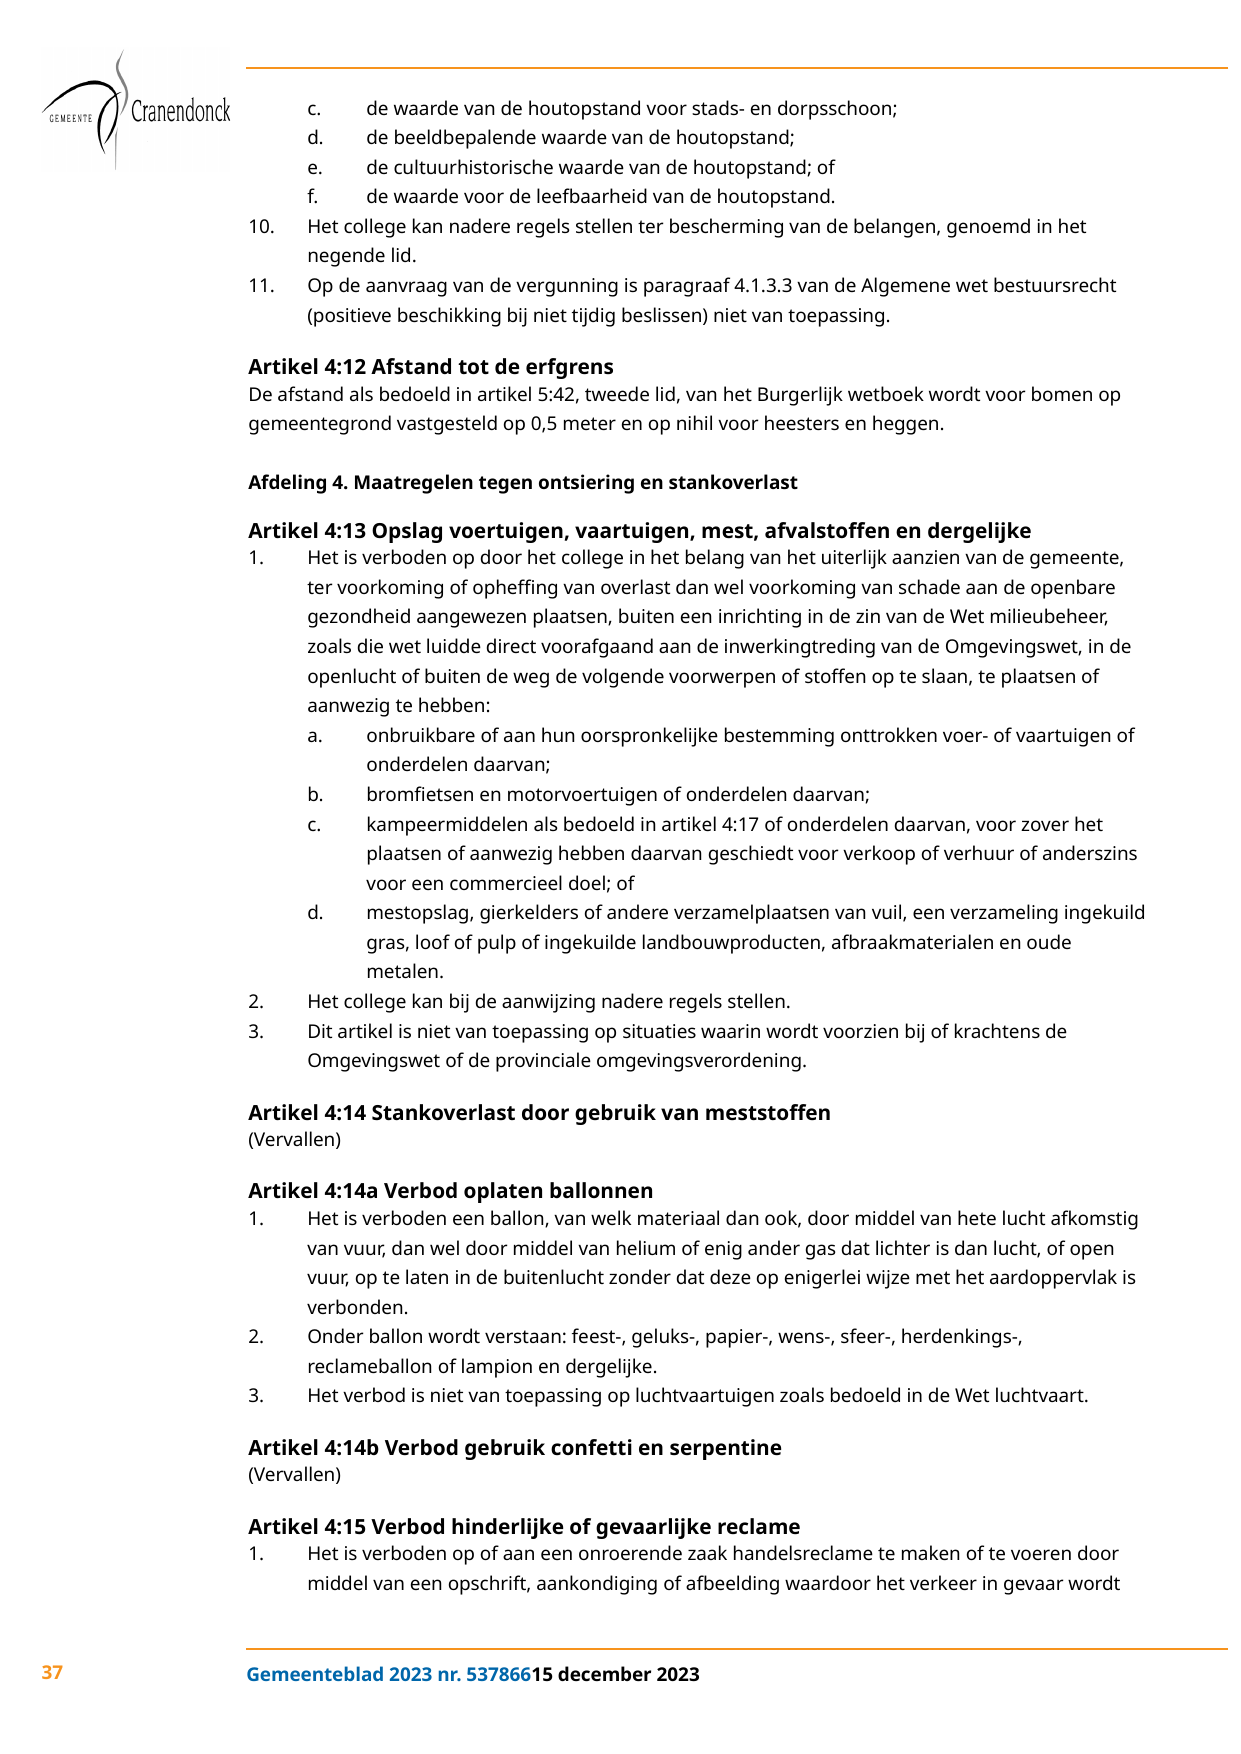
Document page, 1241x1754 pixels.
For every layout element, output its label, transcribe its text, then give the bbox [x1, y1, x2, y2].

text Artikel 4:15 Verbod hinderlijke of gevaarlijke reclame [248, 1512, 1152, 1540]
text Artikel 4:13 Opslag voertuigen, vaartuigen, mest, afvalstoffen en dergelijke [248, 516, 1152, 544]
picture [41, 47, 231, 172]
list Het college kan bij de aanwijzing nadere regels stellen. [248, 988, 1152, 1014]
text De afstand als bedoeld in artikel 5:42, tweede lid, van het Burgerlijk wetboek wordt voor bomen op gemeentegrond vastgesteld op 0,5 meter en op nihil voor heesters en heggen. [248, 381, 1152, 436]
list de beeldbepalende waarde van de houtopstand; [307, 124, 1152, 150]
text (Vervallen) [248, 1461, 1152, 1487]
list onbruikbare of aan hun oorspronkelijke bestemming onttrokken voer- of vaartuigen of onderdelen daarvan; [307, 722, 1152, 777]
list Het is verboden een ballon, van welk materiaal dan ook, door middel van hete lucht afkomstig van vuur, dan wel door middel van helium of enig ander gas dat lichter is dan lucht, of open vuur, op te laten in de buitenlucht zonder dat deze op enigerlei wijze met het aardoppervlak is verbonden. [248, 1205, 1152, 1319]
list Het is verboden op of aan een onroerende zaak handelsreclame te maken of te voeren door middel van een opschrift, aankondiging of afbeelding waardoor het verkeer in gevaar wordt [248, 1540, 1152, 1596]
text Artikel 4:14a Verbod oplaten ballonnen [248, 1177, 1152, 1205]
text (Vervallen) [248, 1126, 1152, 1152]
list bromfietsen en motorvoertuigen of onderdelen daarvan; [307, 781, 1152, 807]
list kampeermiddelen als bedoeld in artikel 4:17 of onderdelen daarvan, voor zover het plaatsen of aanwezig hebben daarvan geschiedt voor verkoop of verhuur of anderszins voor een commercieel doel; of [307, 811, 1152, 896]
list Onder ballon wordt verstaan: feest-, geluks-, papier-, wens-, sfeer-, herdenkings-, reclameballon of lampion en dergelijke. [248, 1323, 1152, 1379]
list de waarde van de houtopstand voor stads- en dorpsschoon; [307, 95, 1152, 121]
text Artikel 4:14b Verbod gebruik confetti en serpentine [248, 1433, 1152, 1461]
text Artikel 4:12 Afstand tot de erfgrens [248, 352, 1152, 381]
list de cultuurhistorische waarde van de houtopstand; of [307, 154, 1152, 180]
list de waarde voor de leefbaarheid van de houtopstand. [307, 183, 1152, 209]
list Het college kan nadere regels stellen ter bescherming van de belangen, genoemd in het negende lid. [248, 213, 1152, 268]
list Het verbod is niet van toepassing op luchtvaartuigen zoals bedoeld in de Wet luchtvaart. [248, 1383, 1152, 1408]
text Afdeling 4. Maatregelen tegen ontsiering en stankoverlast [248, 469, 1152, 495]
list mestopslag, gierkelders of andere verzamelplaatsen van vuil, een verzameling ingekuild gras, loof of pulp of ingekuilde landbouwproducten, afbraakmaterialen en oude metalen. [307, 899, 1152, 984]
list Het is verboden op door het college in het belang van het uiterlijk aanzien van de gemeente, ter voorkoming of opheffing van overlast dan wel voorkoming van schade aan de openbare gezondheid aangewezen plaatsen, buiten een inrichting in de zin van de Wet milieubeheer, zoals die wet luidde direct voorafgaand aan de inwerkingtreding van de Omgevingswet, in de openlucht of buiten de weg de volgende voorwerpen of stoffen op te slaan, te plaatsen of aanwezig te hebben: [248, 544, 1152, 718]
text Artikel 4:14 Stankoverlast door gebruik van meststoffen [248, 1098, 1152, 1126]
list Dit artikel is niet van toepassing op situaties waarin wordt voorzien bij of krachtens de Omgevingswet of de provinciale omgevingsverordening. [248, 1018, 1152, 1073]
list Op de aanvraag van de vergunning is paragraaf 4.1.3.3 van de Algemene wet bestuursrecht (positieve beschikking bij niet tijdig beslissen) niet van toepassing. [248, 272, 1152, 328]
